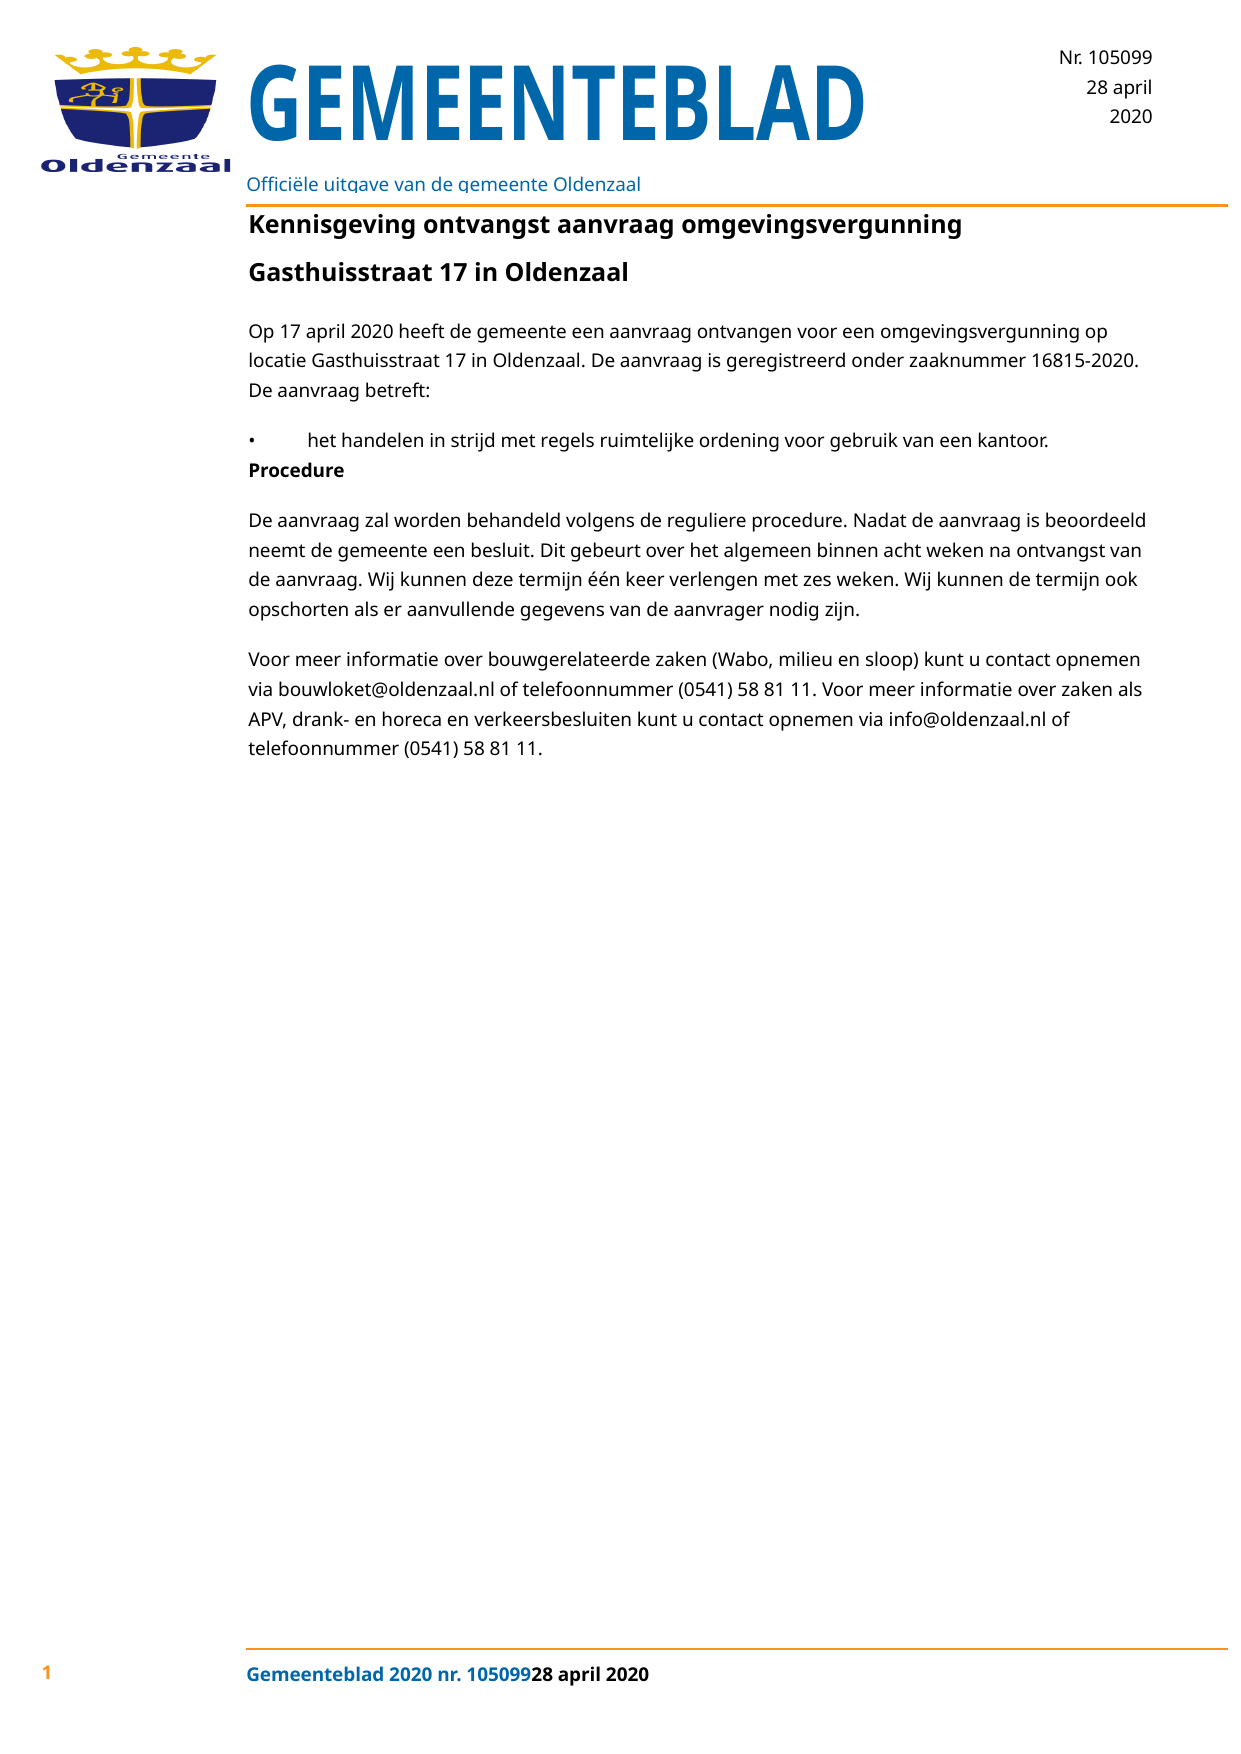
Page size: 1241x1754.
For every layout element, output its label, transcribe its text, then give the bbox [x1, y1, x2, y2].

text Op 17 april 2020 heeft de gemeente een aanvraag ontvangen voor een omgevingsvergunning op locatie Gasthuisstraat 17 in Oldenzaal. De aanvraag is geregistreerd onder zaaknummer 16815-2020. De aanvraag betreft: [248, 318, 1152, 403]
list het handelen in strijd met regels ruimtelijke ordening voor gebruik van een kantoor. [248, 427, 1152, 453]
text Procedure [248, 457, 1152, 483]
text De aanvraag zal worden behandeld volgens de reguliere procedure. Nadat de aanvraag is beoordeeld neemt de gemeente een besluit. Dit gebeurt over het algemeen binnen acht weken na ontvangst van de aanvraag. Wij kunnen deze termijn één keer verlengen met zes weken. Wij kunnen de termijn ook opschorten als er aanvullende gegevens van de aanvrager nodig zijn. [248, 507, 1152, 622]
text Kennisgeving ontvangst aanvraag omgevingsvergunning Gasthuisstraat 17 in Oldenzaal [248, 207, 1152, 288]
text Voor meer informatie over bouwgerelateerde zaken (Wabo, milieu en sloop) kunt u contact opnemen via bouwloket@oldenzaal.nl of telefoonnummer (0541) 58 81 11. Voor meer informatie over zaken als APV, drank- en horeca en verkeersbesluiten kunt u contact opnemen via info@oldenzaal.nl of telefoonnummer (0541) 58 81 11. [248, 647, 1152, 761]
picture [41, 47, 231, 172]
